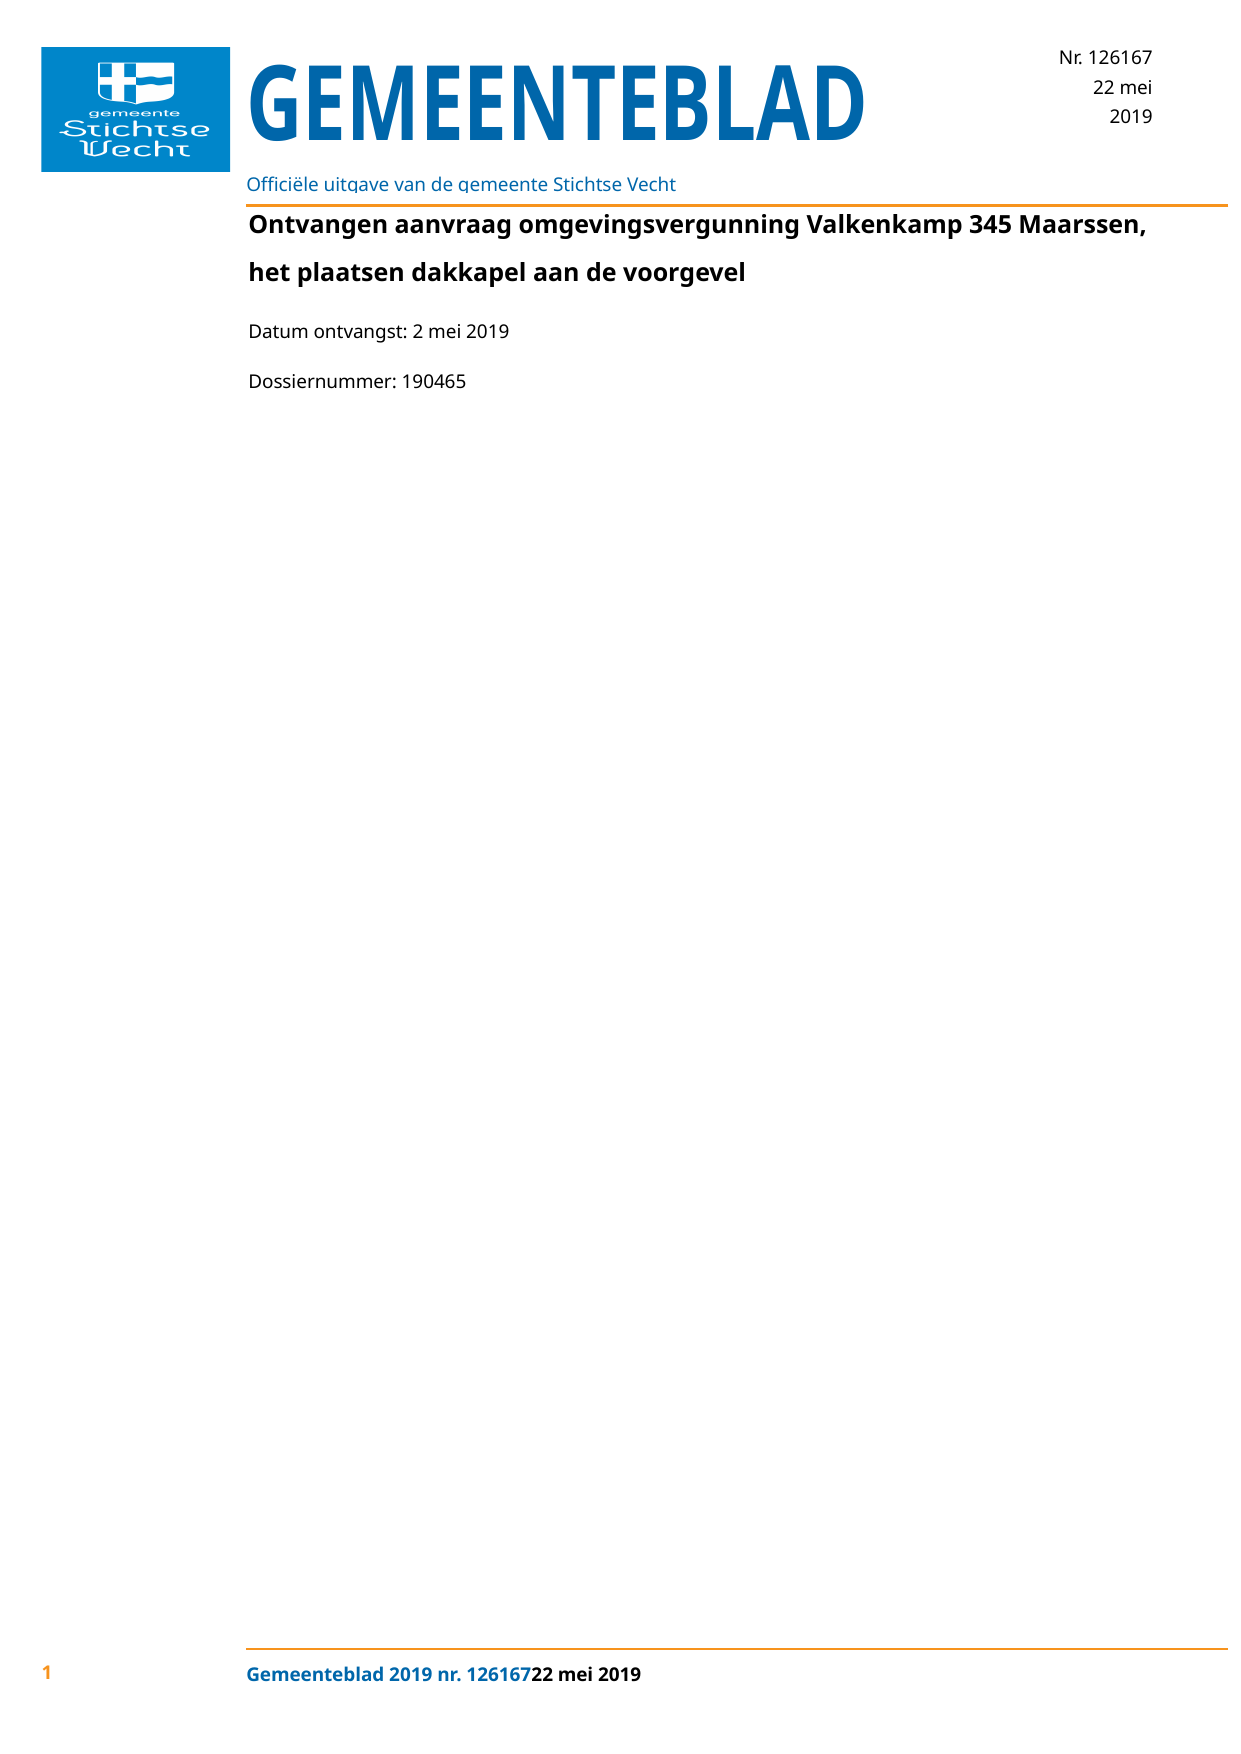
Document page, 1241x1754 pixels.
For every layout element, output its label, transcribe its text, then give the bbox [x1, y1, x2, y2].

text Ontvangen aanvraag omgevingsvergunning Valkenkamp 345 Maarssen, het plaatsen dakkapel aan de voorgevel [248, 207, 1152, 288]
text Datum ontvangst: 2 mei 2019 [248, 318, 1152, 344]
picture [99, 63, 135, 101]
text Dossiernummer: 190465 [248, 368, 1152, 394]
picture [137, 63, 174, 103]
